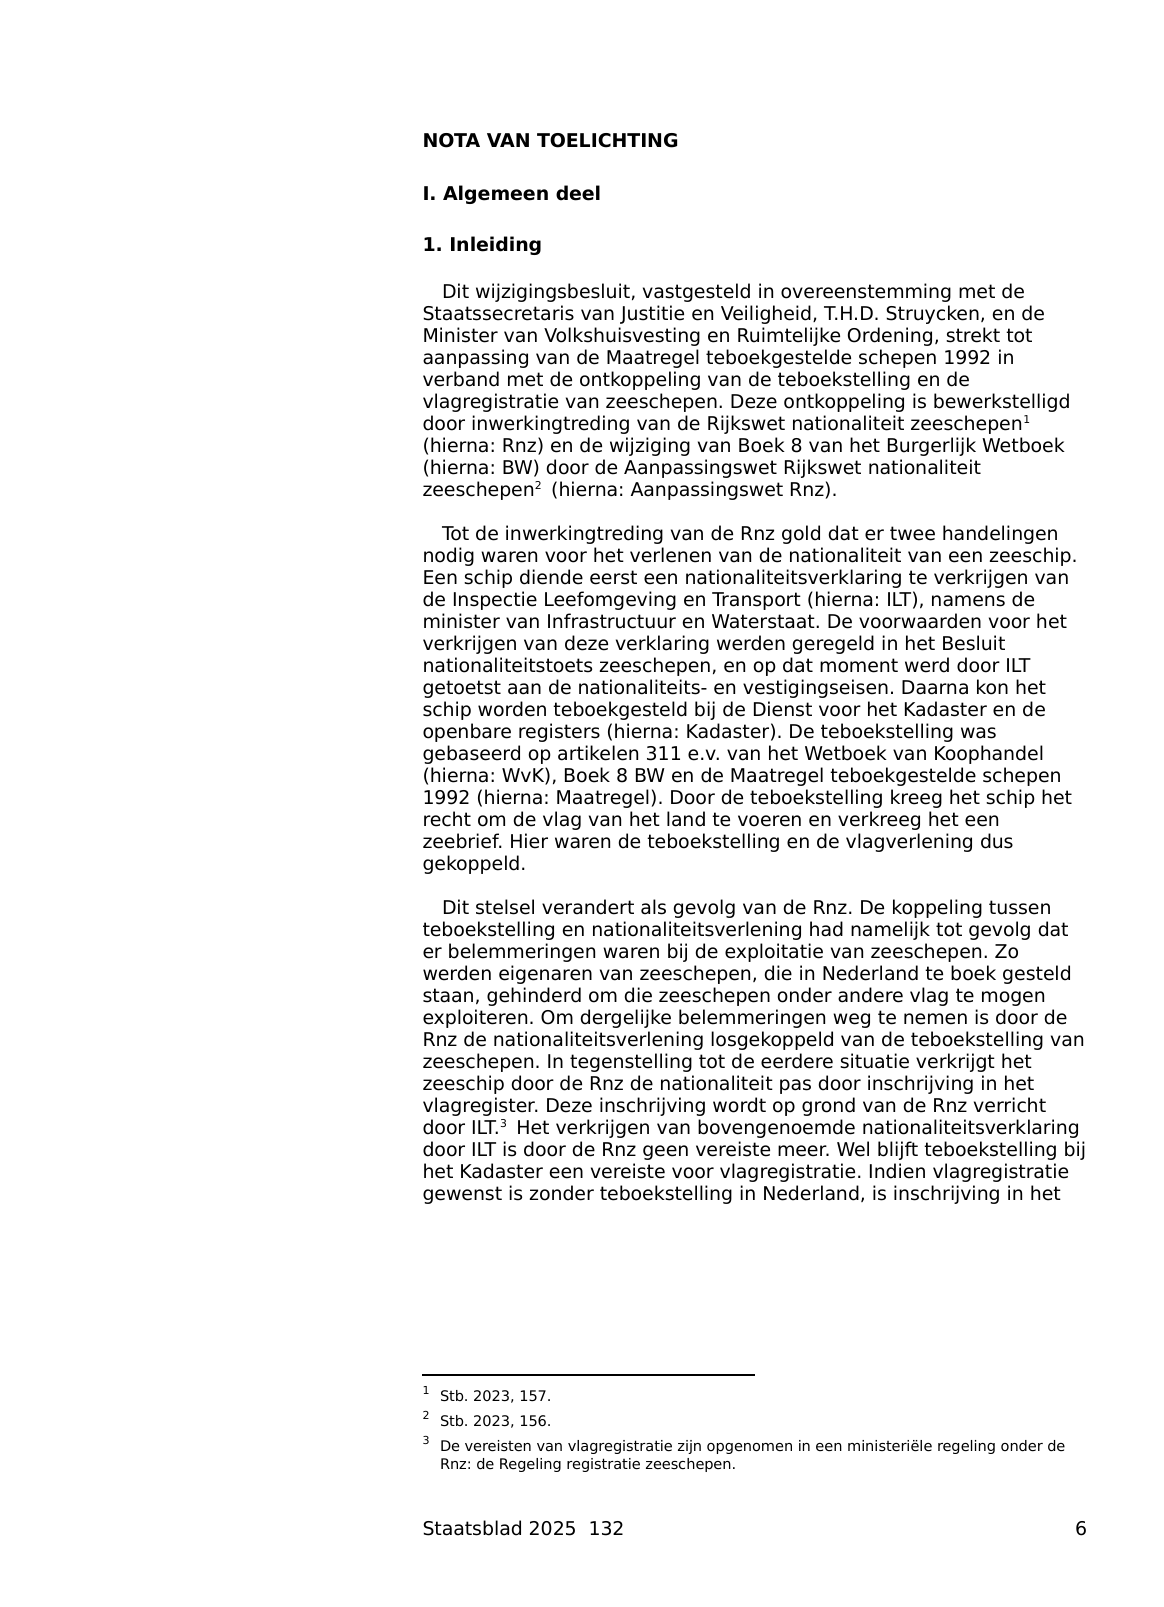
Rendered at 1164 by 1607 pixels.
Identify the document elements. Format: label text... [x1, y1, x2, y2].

subtitle NOTA VAN TOELICHTING [422, 130, 1087, 152]
text Dit stelsel verandert als gevolg van de Rnz. De koppeling tussen teboekstelling en nationaliteitsverlening had namelijk tot gevolg dat er belemmeringen waren bij de exploitatie van zeeschepen. Zo werden eigenaren van zeeschepen, die in Nederland te boek gesteld staan, gehinderd om die zeeschepen onder andere vlag te mogen exploiteren. Om dergelijke belemmeringen weg te nemen is door de Rnz de nationaliteitsverlening losgekoppeld van de teboekstelling van zeeschepen. In tegenstelling tot de eerdere situatie verkrijgt het zeeschip door de Rnz de nationaliteit pas door inschrijving in het vlagregister. Deze inschrijving wordt op grond van de Rnz verricht door ILT. Het verkrijgen van bovengenoemde nationaliteitsverklaring door ILT is door de Rnz geen vereiste meer. Wel blijft teboekstelling bij het Kadaster een vereiste voor vlagregistratie. Indien vlagregistratie gewenst is zonder teboekstelling in Nederland, is inschrijving in het [422, 897, 1087, 1227]
subtitle 1. Inleiding [422, 234, 1087, 256]
text Stb. 2023, 157. [422, 1384, 1087, 1406]
text De vereisten van vlagregistratie zijn opgenomen in een ministeriële regeling onder de Rnz: de Regeling registratie zeeschepen. [422, 1434, 1087, 1473]
text Dit wijzigingsbesluit, vastgesteld in overeenstemming met de Staatssecretaris van Justitie en Veiligheid, T.H.D. Struycken, en de Minister van Volkshuisvesting en Ruimtelijke Ordening, strekt tot aanpassing van de Maatregel teboekgestelde schepen 1992 in verband met de ontkoppeling van de teboekstelling en de vlagregistratie van zeeschepen. Deze ontkoppeling is bewerkstelligd door inwerkingtreding van de Rijkswet nationaliteit zeeschepen (hierna: Rnz) en de wijziging van Boek 8 van het Burgerlijk Wetboek (hierna: BW) door de Aanpassingswet Rijkswet nationaliteit zeeschepen (hierna: Aanpassingswet Rnz). [422, 281, 1087, 501]
text Stb. 2023, 156. [422, 1409, 1087, 1431]
text Tot de inwerkingtreding van de Rnz gold dat er twee handelingen nodig waren voor het verlenen van de nationaliteit van een zeeschip. Een schip diende eerst een nationaliteitsverklaring te verkrijgen van de Inspectie Leefomgeving en Transport (hierna: ILT), namens de minister van Infrastructuur en Waterstaat. De voorwaarden voor het verkrijgen van deze verklaring werden geregeld in het Besluit nationaliteitstoets zeeschepen, en op dat moment werd door ILT getoetst aan de nationaliteits- en vestigingseisen. Daarna kon het schip worden teboekgesteld bij de Dienst voor het Kadaster en de openbare registers (hierna: Kadaster). De teboekstelling was gebaseerd op artikelen 311 e.v. van het Wetboek van Koophandel (hierna: WvK), Boek 8 BW en de Maatregel teboekgestelde schepen 1992 (hierna: Maatregel). Door de teboekstelling kreeg het schip het recht om de vlag van het land te voeren en verkreeg het een zeebrief. Hier waren de teboekstelling en de vlagverlening dus gekoppeld. [422, 523, 1087, 875]
subtitle I. Algemeen deel [422, 182, 1087, 204]
